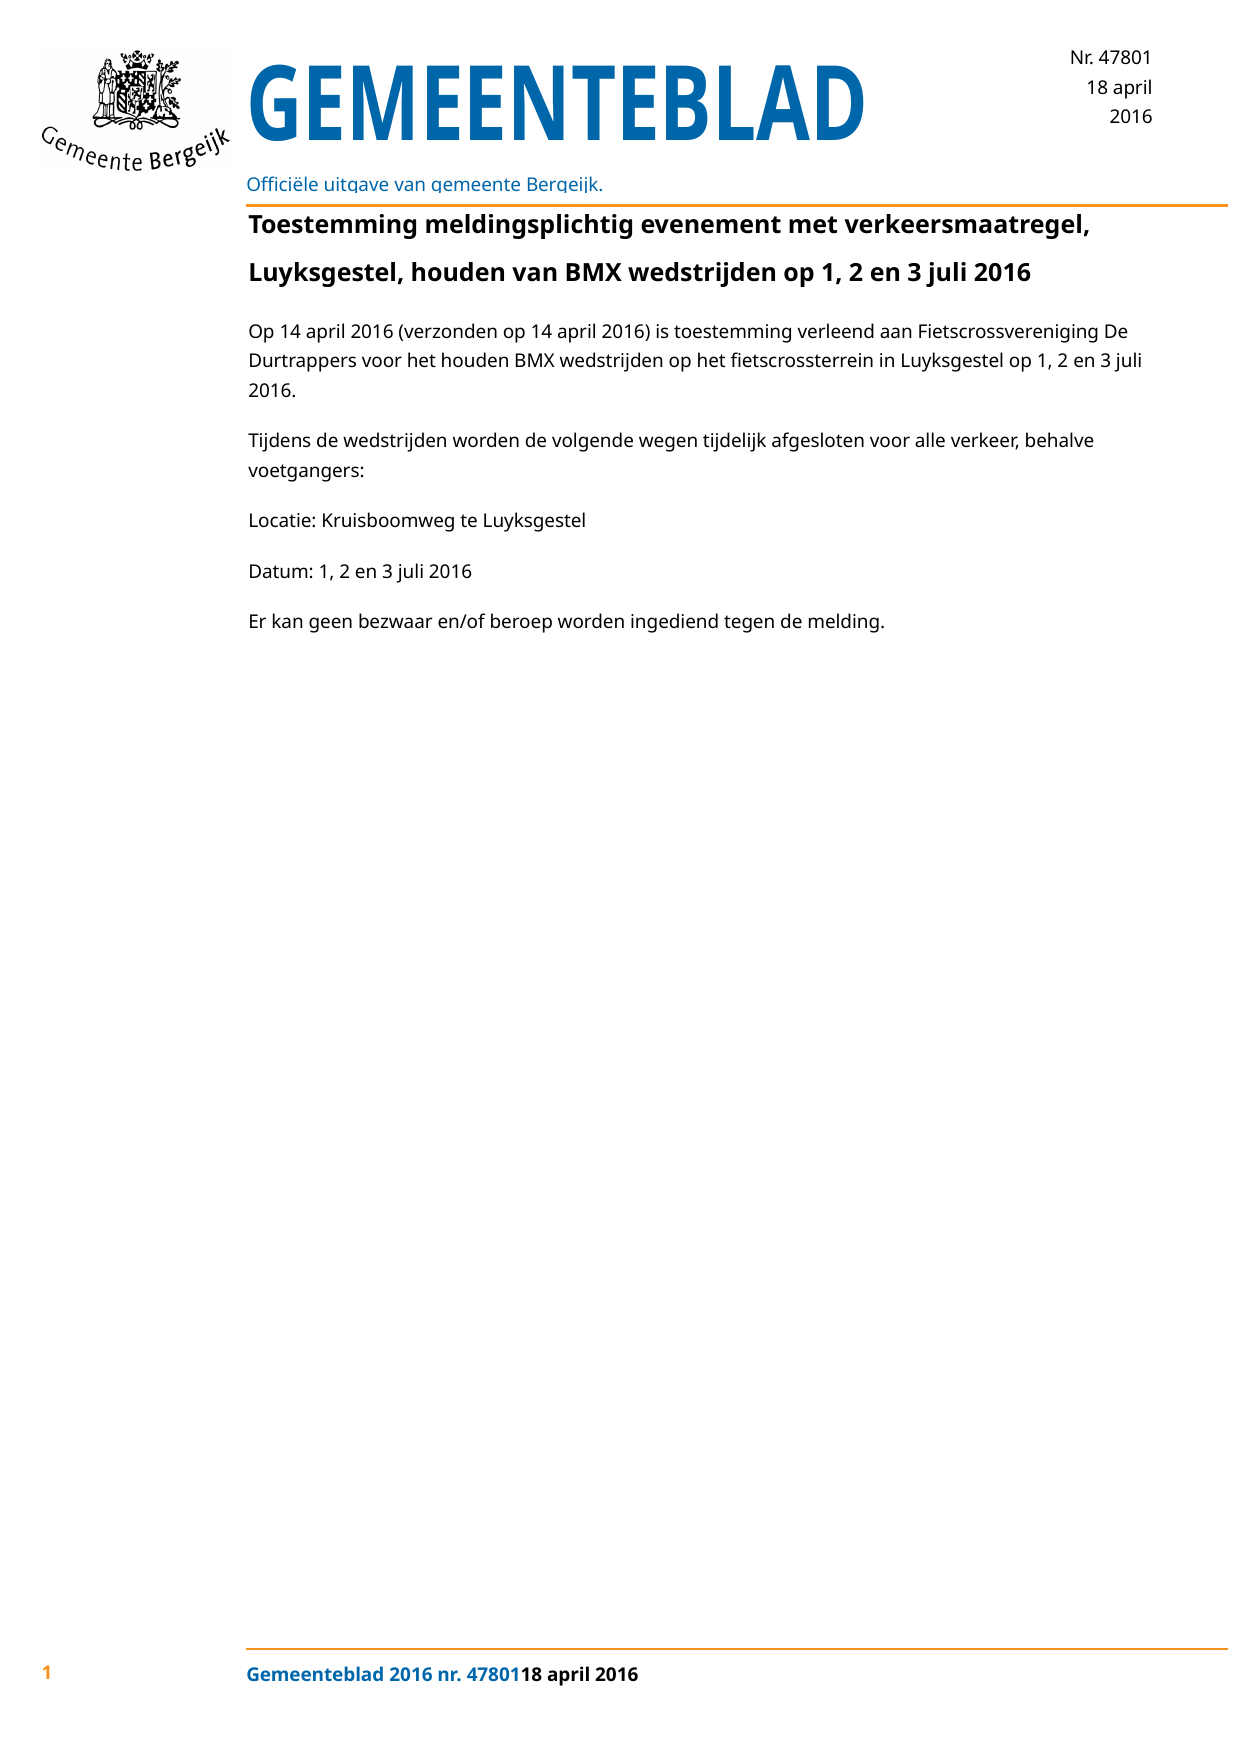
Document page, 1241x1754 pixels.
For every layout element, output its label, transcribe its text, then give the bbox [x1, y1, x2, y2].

text Datum: 1, 2 en 3 juli 2016 [248, 558, 1152, 584]
text Toestemming meldingsplichtig evenement met verkeersmaatregel, Luyksgestel, houden van BMX wedstrijden op 1, 2 en 3 juli 2016 [248, 207, 1152, 288]
text Er kan geen bezwaar en/of beroep worden ingediend tegen de melding. [248, 608, 1152, 634]
text Locatie: Kruisboomweg te Luyksgestel [248, 507, 1152, 533]
text Op 14 april 2016 (verzonden op 14 april 2016) is toestemming verleend aan Fietscrossvereniging De Durtrappers voor het houden BMX wedstrijden op het fietscrossterrein in Luyksgestel op 1, 2 en 3 juli 2016. [248, 318, 1152, 403]
text Tijdens de wedstrijden worden de volgende wegen tijdelijk afgesloten voor alle verkeer, behalve voetgangers: [248, 427, 1152, 483]
picture [41, 47, 231, 172]
